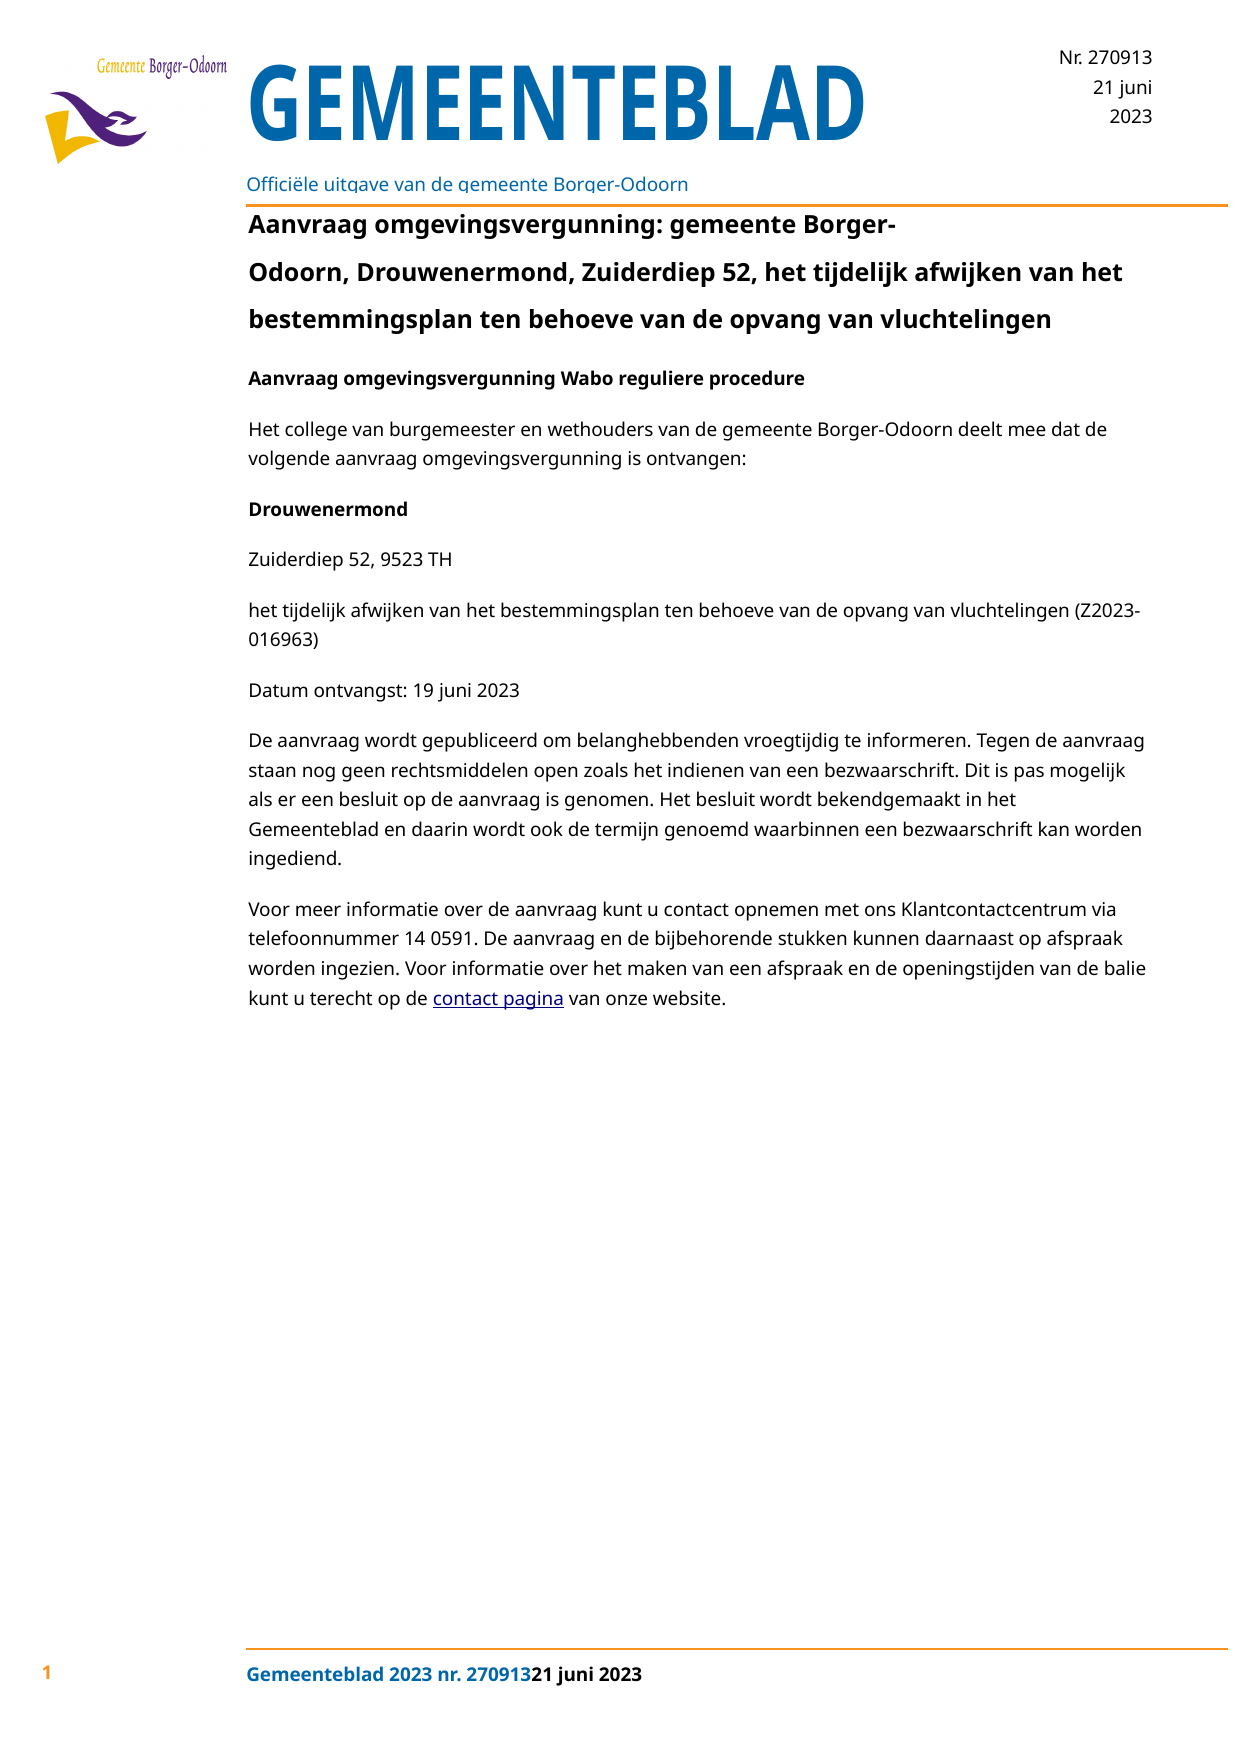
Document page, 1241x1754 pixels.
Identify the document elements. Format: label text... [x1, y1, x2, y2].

text Drouwenermond [248, 496, 1152, 522]
text Aanvraag omgevingsvergunning: gemeente Borger-Odoorn, Drouwenermond, Zuiderdiep 52, het tijdelijk afwijken van het bestemmingsplan ten behoeve van de opvang van vluchtelingen [248, 207, 1152, 336]
text Voor meer informatie over de aanvraag kunt u contact opnemen met ons Klantcontactcentrum via telefoonnummer 14 0591. De aanvraag en de bijbehorende stukken kunnen daarnaast op afspraak worden ingezien. Voor informatie over het maken van een afspraak en de openingstijden van de balie kunt u terecht op de contact pagina van onze website. [248, 896, 1152, 1010]
text Zuiderdiep 52, 9523 TH [248, 546, 1152, 572]
picture [41, 47, 231, 172]
text Het college van burgemeester en wethouders van de gemeente Borger-Odoorn deelt mee dat de volgende aanvraag omgevingsvergunning is ontvangen: [248, 416, 1152, 471]
text Aanvraag omgevingsvergunning Wabo reguliere procedure [248, 366, 1152, 391]
text het tijdelijk afwijken van het bestemmingsplan ten behoeve van de opvang van vluchtelingen (Z2023-016963) [248, 597, 1152, 652]
text De aanvraag wordt gepubliceerd om belanghebbenden vroegtijdig te informeren. Tegen de aanvraag staan nog geen rechtsmiddelen open zoals het indienen van een bezwaarschrift. Dit is pas mogelijk als er een besluit op de aanvraag is genomen. Het besluit wordt bekendgemaakt in het Gemeenteblad en daarin wordt ook de termijn genoemd waarbinnen een bezwaarschrift kan worden ingediend. [248, 727, 1152, 871]
text Datum ontvangst: 19 juni 2023 [248, 677, 1152, 702]
